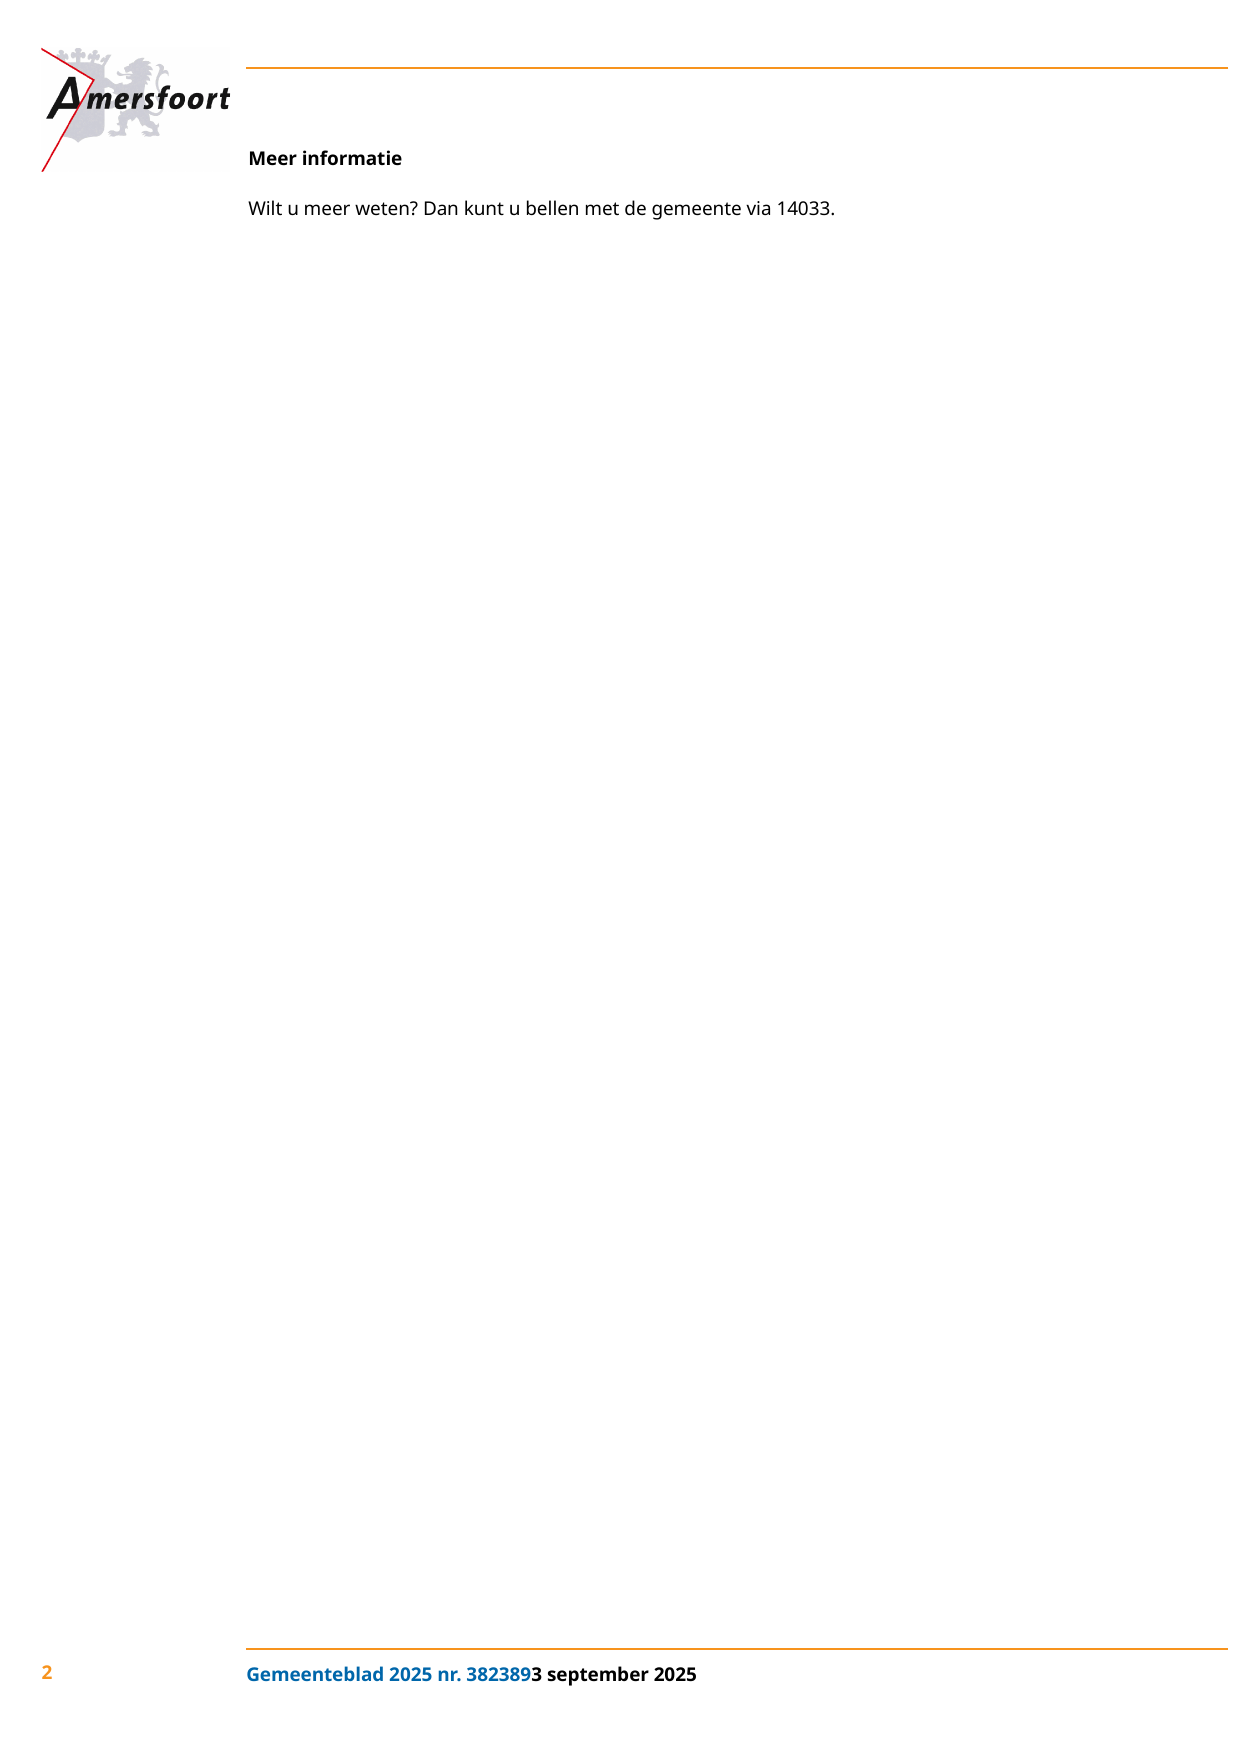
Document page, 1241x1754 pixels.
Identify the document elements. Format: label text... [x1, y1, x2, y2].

text Meer informatie [248, 145, 1152, 171]
text Wilt u meer weten? Dan kunt u bellen met de gemeente via 14033. [248, 196, 1152, 221]
picture [41, 47, 231, 172]
